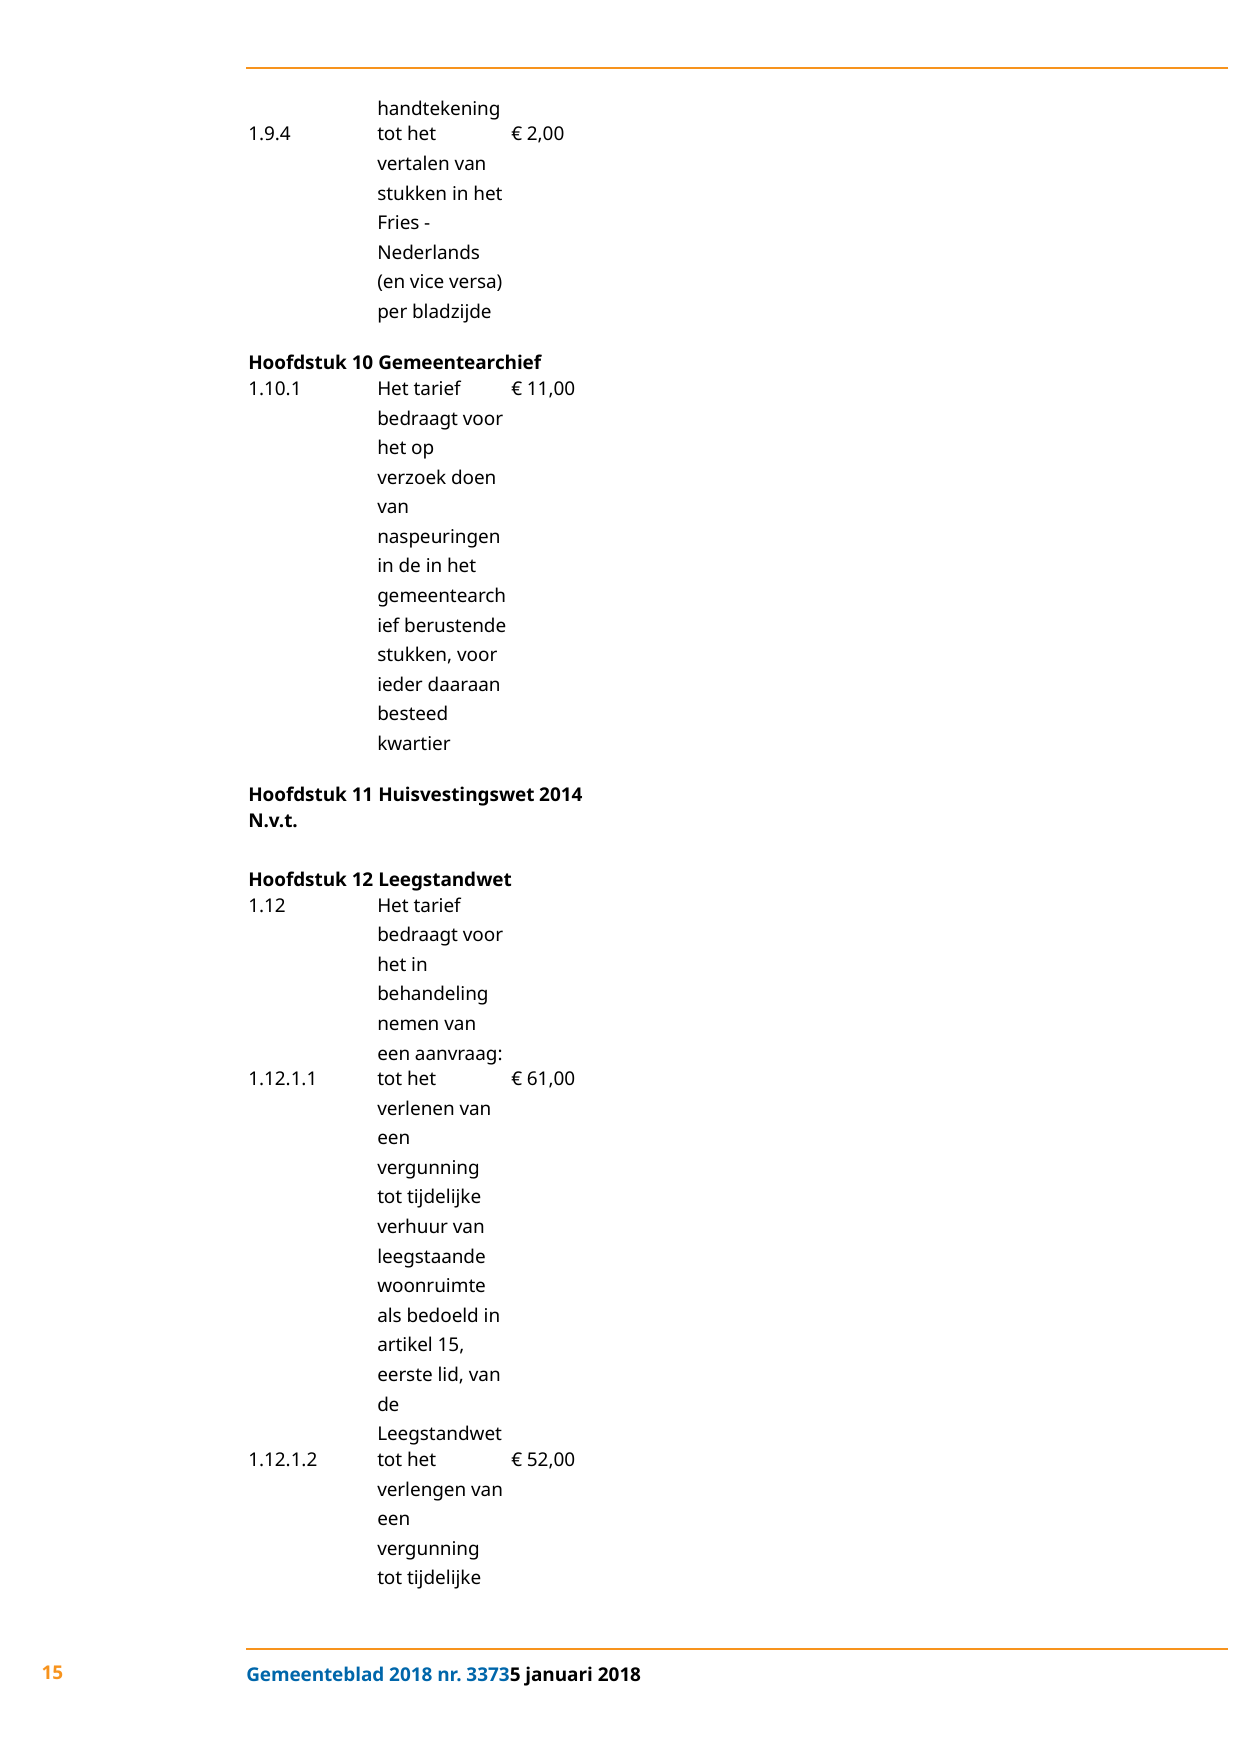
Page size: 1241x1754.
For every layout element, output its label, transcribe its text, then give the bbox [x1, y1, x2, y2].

table_cell 1.10.1 [248, 375, 377, 756]
table_cell Hoofdstuk 10 Gemeentearchief [248, 350, 635, 375]
table_cell Het tarief bedraagt voor het in behandeling nemen van een aanvraag: [377, 892, 506, 1065]
table_cell € 52,00 [506, 1446, 635, 1590]
table_cell € 11,00 [506, 375, 635, 756]
table_cell tot het verlengen van een vergunning tot tijdelijke [377, 1446, 506, 1590]
table_cell tot het verlenen van een vergunning tot tijdelijke verhuur van leegstaande woonruimte als bedoeld in artikel 15, eerste lid, van de Leegstandwet [377, 1065, 506, 1446]
table_cell [506, 95, 635, 121]
table_cell [506, 324, 635, 349]
table_cell [506, 892, 635, 1065]
table_cell tot het vertalen van stukken in het Fries - Nederlands (en vice versa) per bladzijde [377, 121, 506, 324]
table_cell [377, 756, 506, 782]
table_header Hoofdstuk 12 Leegstandwet [248, 866, 635, 892]
table_cell [506, 756, 635, 782]
table_cell 1.12 [248, 892, 377, 1065]
table_cell N.v.t. [248, 808, 635, 833]
table_cell [248, 756, 377, 782]
table_cell [248, 95, 377, 121]
picture [41, 47, 231, 172]
table_cell 1.12.1.1 [248, 1065, 377, 1446]
table_cell [377, 324, 506, 349]
table_cell [248, 324, 377, 349]
table_cell Het tarief bedraagt voor het op verzoek doen van naspeuringen in de in het gemeentearchief berustende stukken, voor ieder daaraan besteed kwartier [377, 375, 506, 756]
table_cell € 2,00 [506, 121, 635, 324]
table_cell 1.9.4 [248, 121, 377, 324]
table_cell Hoofdstuk 11 Huisvestingswet 2014 [248, 782, 635, 807]
table_cell handtekening [377, 95, 506, 121]
table_cell € 61,00 [506, 1065, 635, 1446]
table_cell 1.12.1.2 [248, 1446, 377, 1590]
